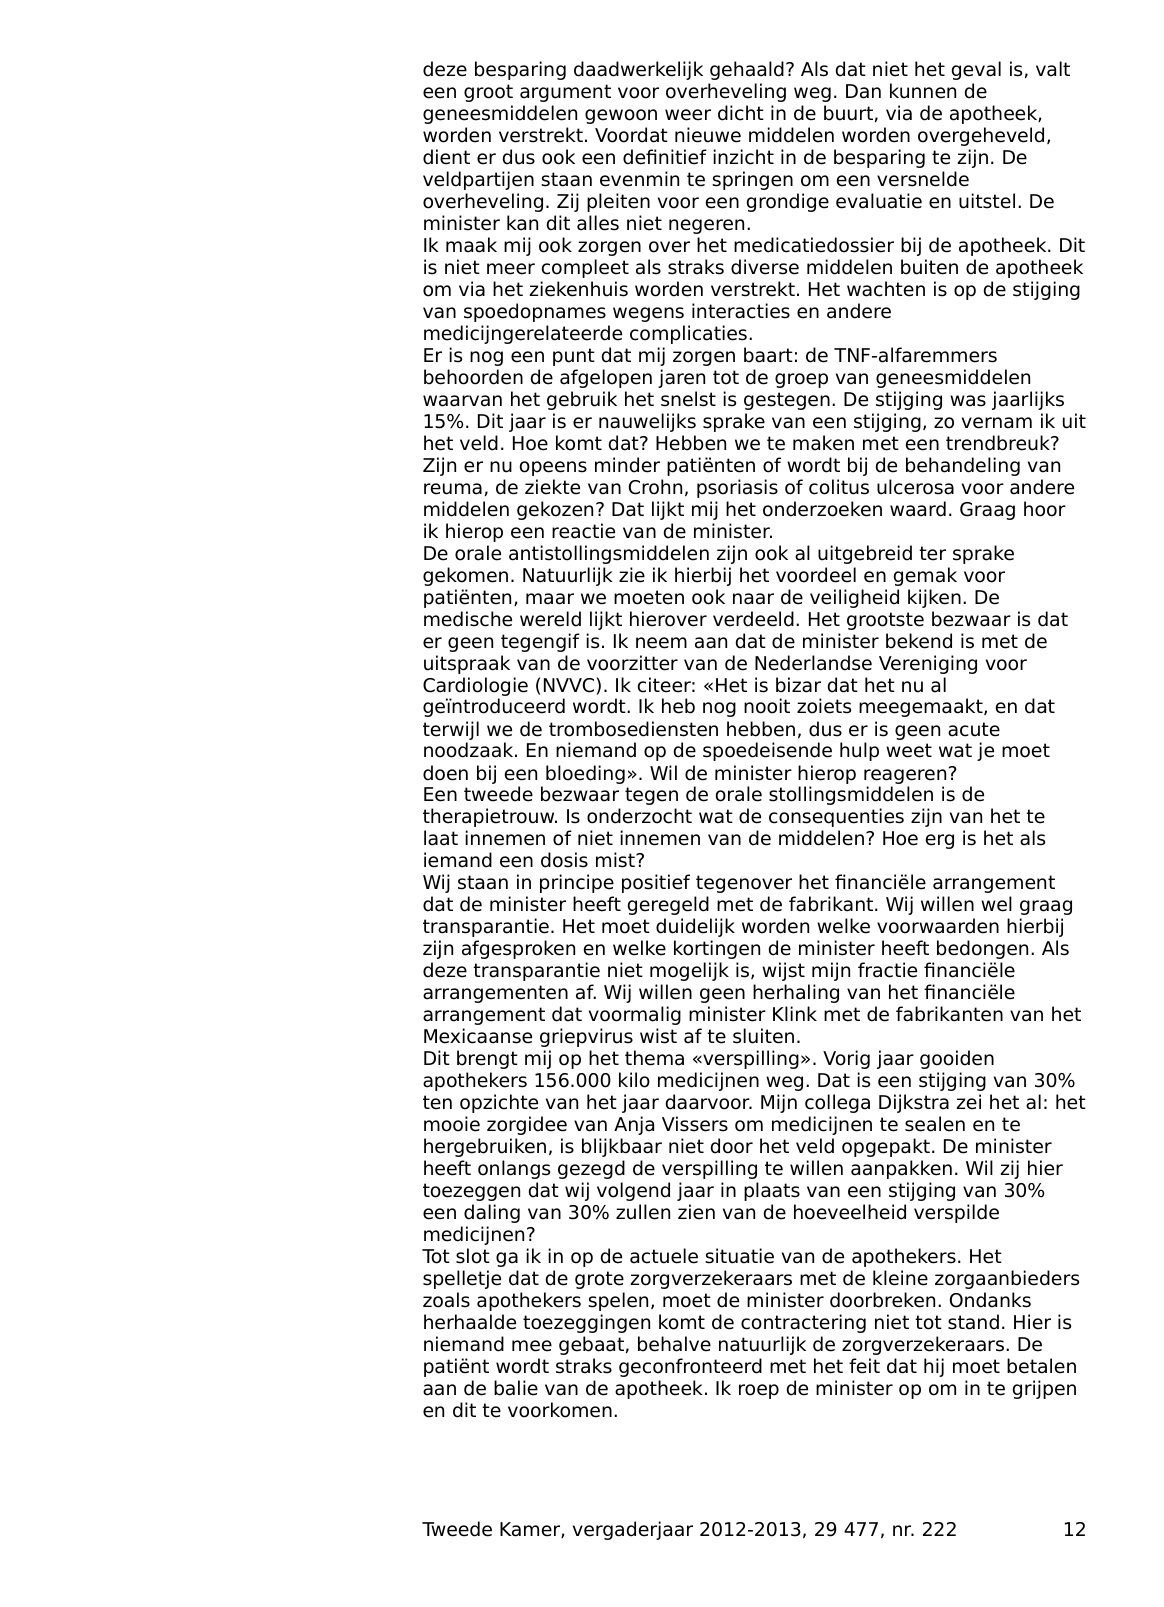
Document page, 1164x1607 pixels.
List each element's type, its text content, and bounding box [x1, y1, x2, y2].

text Tot slot ga ik in op de actuele situatie van de apothekers. Het spelletje dat de grote zorgverzekeraars met de kleine zorgaanbieders zoals apothekers spelen, moet de minister doorbreken. Ondanks herhaalde toezeggingen komt de contractering niet tot stand. Hier is niemand mee gebaat, behalve natuurlijk de zorgverzekeraars. De patiënt wordt straks geconfronteerd met het feit dat hij moet betalen aan de balie van de apotheek. Ik roep de minister op om in te grijpen en dit te voorkomen. [422, 1246, 1087, 1422]
text deze besparing daadwerkelijk gehaald? Als dat niet het geval is, valt een groot argument voor overheveling weg. Dan kunnen de geneesmiddelen gewoon weer dicht in de buurt, via de apotheek, worden verstrekt. Voordat nieuwe middelen worden overgeheveld, dient er dus ook een definitief inzicht in de besparing te zijn. De veldpartijen staan evenmin te springen om een versnelde overheveling. Zij pleiten voor een grondige evaluatie en uitstel. De minister kan dit alles niet negeren. [422, 59, 1087, 235]
text Ik maak mij ook zorgen over het medicatiedossier bij de apotheek. Dit is niet meer compleet als straks diverse middelen buiten de apotheek om via het ziekenhuis worden verstrekt. Het wachten is op de stijging van spoedopnames wegens interacties en andere medicijngerelateerde complicaties. [422, 235, 1087, 345]
text Er is nog een punt dat mij zorgen baart: de TNF-alfaremmers behoorden de afgelopen jaren tot de groep van geneesmiddelen waarvan het gebruik het snelst is gestegen. De stijging was jaarlijks 15%. Dit jaar is er nauwelijks sprake van een stijging, zo vernam ik uit het veld. Hoe komt dat? Hebben we te maken met een trendbreuk? Zijn er nu opeens minder patiënten of wordt bij de behandeling van reuma, de ziekte van Crohn, psoriasis of colitus ulcerosa voor andere middelen gekozen? Dat lijkt mij het onderzoeken waard. Graag hoor ik hierop een reactie van de minister. [422, 345, 1087, 543]
text Een tweede bezwaar tegen de orale stollingsmiddelen is de therapietrouw. Is onderzocht wat de consequenties zijn van het te laat innemen of niet innemen van de middelen? Hoe erg is het als iemand een dosis mist? [422, 784, 1087, 872]
text Dit brengt mij op het thema «verspilling». Vorig jaar gooiden apothekers 156.000 kilo medicijnen weg. Dat is een stijging van 30% ten opzichte van het jaar daarvoor. Mijn collega Dijkstra zei het al: het mooie zorgidee van Anja Vissers om medicijnen te sealen en te hergebruiken, is blijkbaar niet door het veld opgepakt. De minister heeft onlangs gezegd de verspilling te willen aanpakken. Wil zij hier toezeggen dat wij volgend jaar in plaats van een stijging van 30% een daling van 30% zullen zien van de hoeveelheid verspilde medicijnen? [422, 1048, 1087, 1246]
text De orale antistollingsmiddelen zijn ook al uitgebreid ter sprake gekomen. Natuurlijk zie ik hierbij het voordeel en gemak voor patiënten, maar we moeten ook naar de veiligheid kijken. De medische wereld lijkt hierover verdeeld. Het grootste bezwaar is dat er geen tegengif is. Ik neem aan dat de minister bekend is met de uitspraak van de voorzitter van de Nederlandse Vereniging voor Cardiologie (NVVC). Ik citeer: «Het is bizar dat het nu al geïntroduceerd wordt. Ik heb nog nooit zoiets meegemaakt, en dat terwijl we de trombosediensten hebben, dus er is geen acute noodzaak. En niemand op de spoedeisende hulp weet wat je moet doen bij een bloeding». Wil de minister hierop reageren? [422, 543, 1087, 784]
text Wij staan in principe positief tegenover het financiële arrangement dat de minister heeft geregeld met de fabrikant. Wij willen wel graag transparantie. Het moet duidelijk worden welke voorwaarden hierbij zijn afgesproken en welke kortingen de minister heeft bedongen. Als deze transparantie niet mogelijk is, wijst mijn fractie financiële arrangementen af. Wij willen geen herhaling van het financiële arrangement dat voormalig minister Klink met de fabrikanten van het Mexicaanse griepvirus wist af te sluiten. [422, 872, 1087, 1048]
